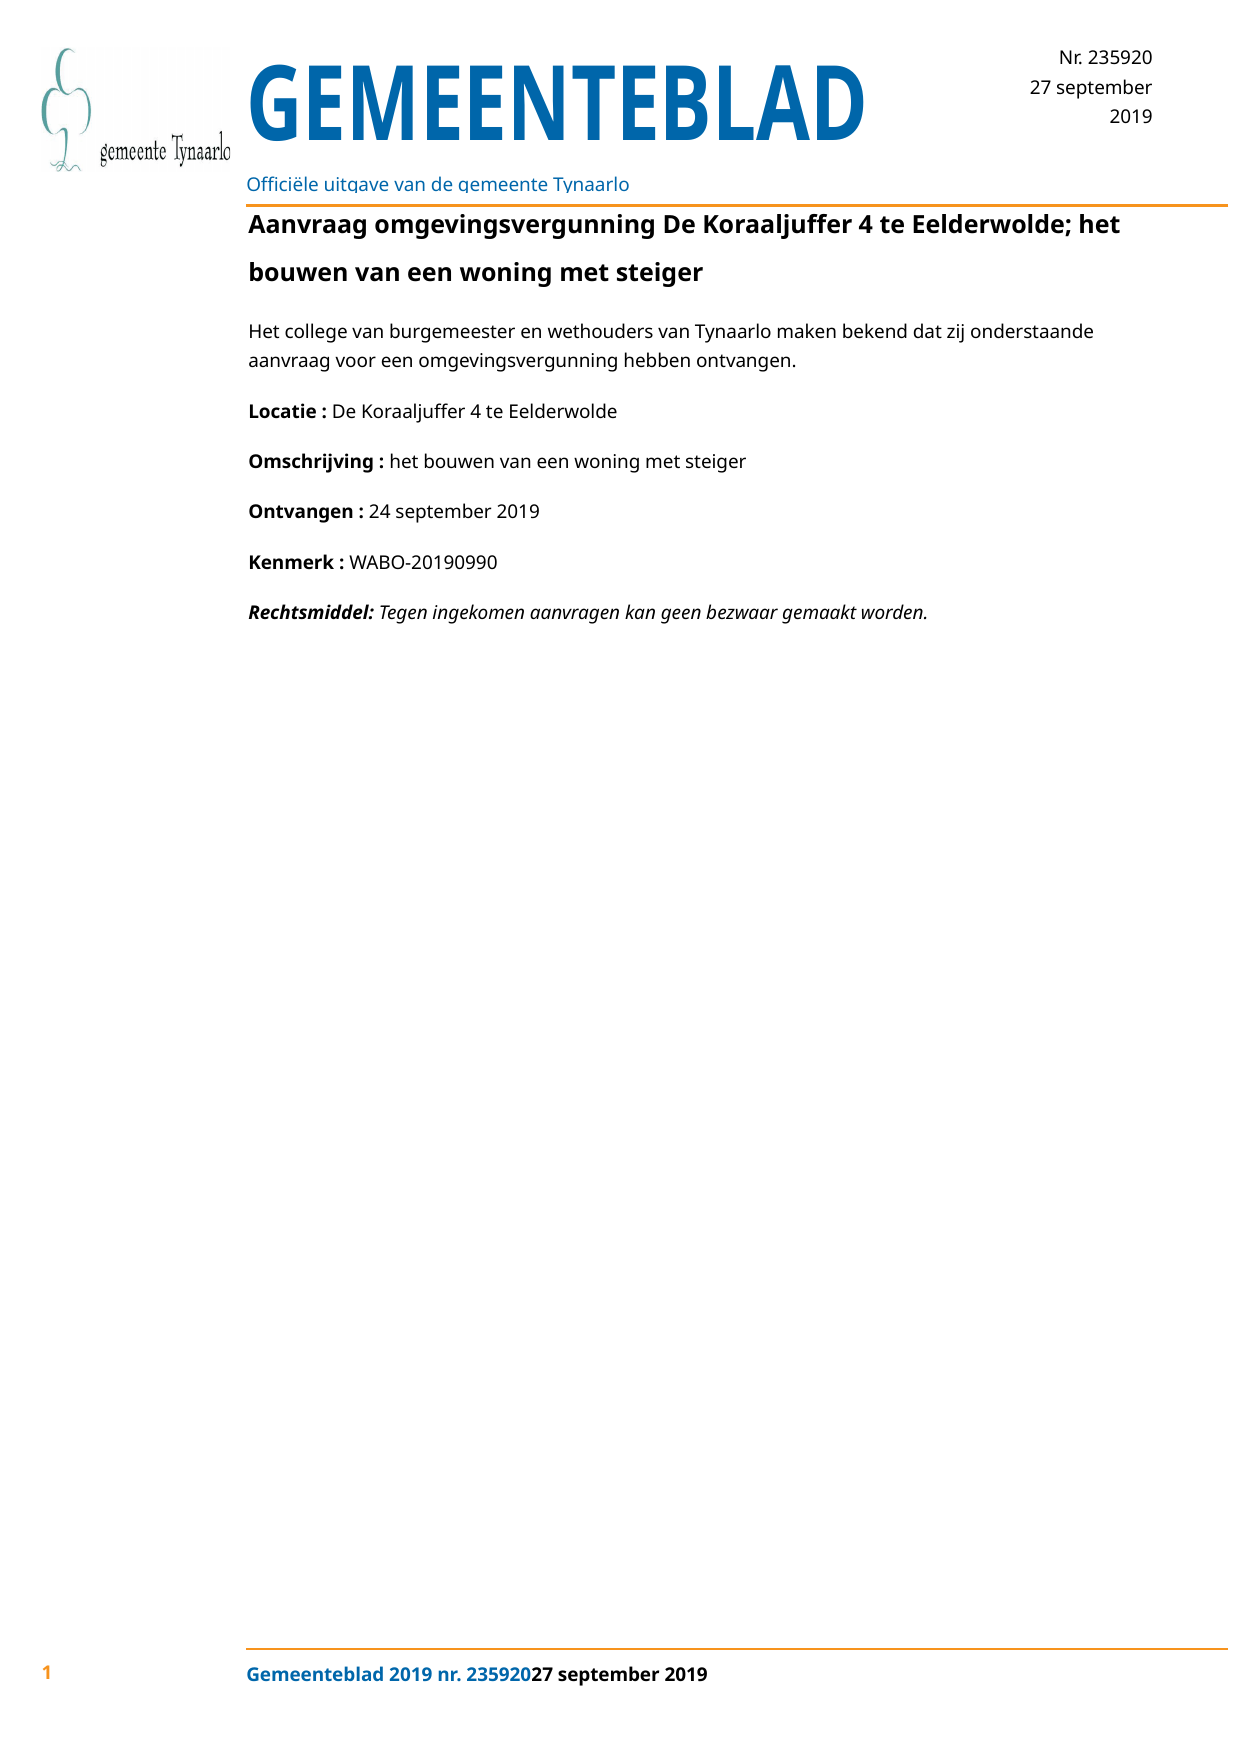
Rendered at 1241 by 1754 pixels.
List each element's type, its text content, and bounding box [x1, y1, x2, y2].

picture [41, 47, 231, 172]
text Rechtsmiddel: Tegen ingekomen aanvragen kan geen bezwaar gemaakt worden. [248, 599, 1152, 625]
text Ontvangen : 24 september 2019 [248, 499, 1152, 524]
text Aanvraag omgevingsvergunning De Koraaljuffer 4 te Eelderwolde; het bouwen van een woning met steiger [248, 207, 1152, 288]
text Het college van burgemeester en wethouders van Tynaarlo maken bekend dat zij onderstaande aanvraag voor een omgevingsvergunning hebben ontvangen. [248, 318, 1152, 373]
text Kenmerk : WABO-20190990 [248, 549, 1152, 575]
text Locatie : De Koraaljuffer 4 te Eelderwolde [248, 398, 1152, 424]
text Omschrijving : het bouwen van een woning met steiger [248, 448, 1152, 474]
